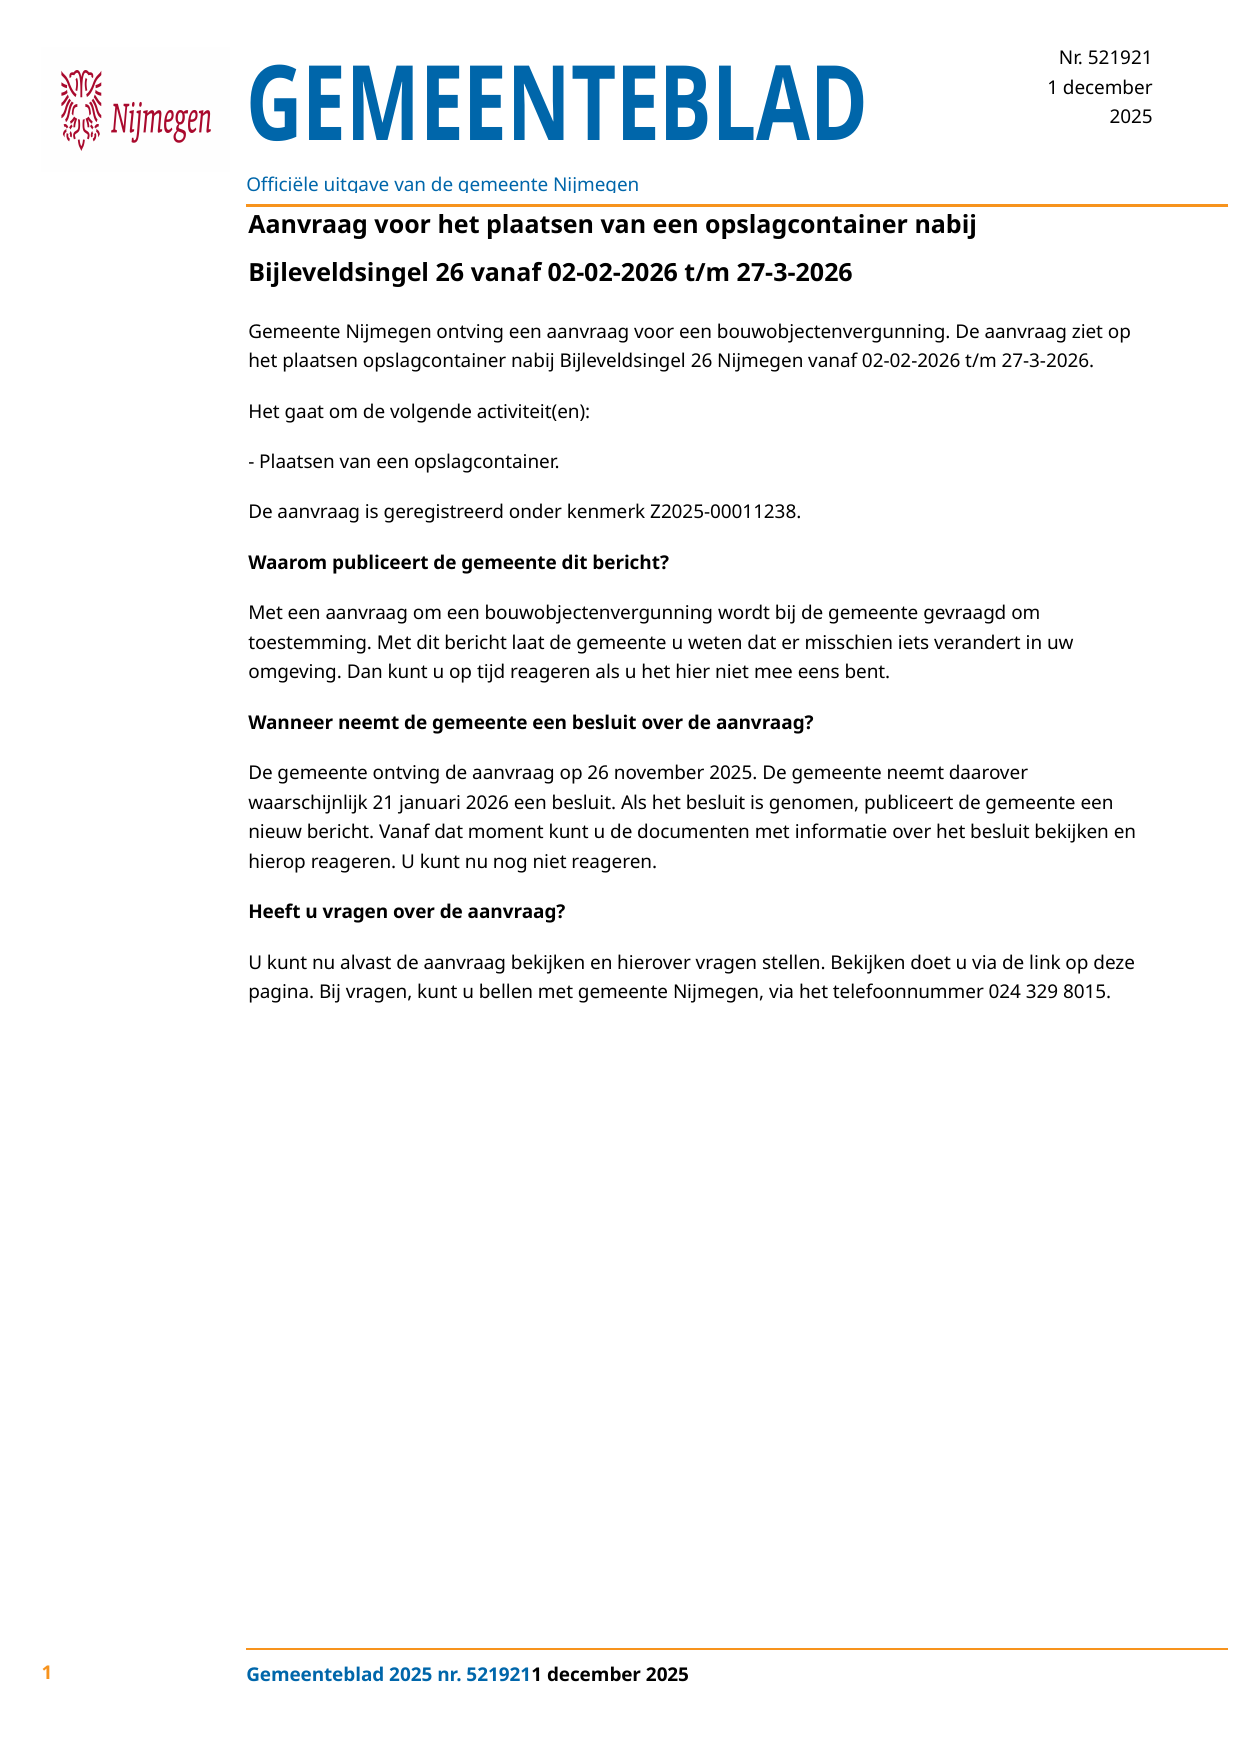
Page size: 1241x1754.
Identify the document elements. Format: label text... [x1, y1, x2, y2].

text De aanvraag is geregistreerd onder kenmerk Z2025-00011238. [248, 499, 1152, 524]
text - Plaatsen van een opslagcontainer. [248, 448, 1152, 474]
text Gemeente Nijmegen ontving een aanvraag voor een bouwobjectenvergunning. De aanvraag ziet op het plaatsen opslagcontainer nabij Bijleveldsingel 26 Nijmegen vanaf 02-02-2026 t/m 27-3-2026. [248, 318, 1152, 373]
text U kunt nu alvast de aanvraag bekijken en hierover vragen stellen. Bekijken doet u via de link op deze pagina. Bij vragen, kunt u bellen met gemeente Nijmegen, via het telefoonnummer 024 329 8015. [248, 949, 1152, 1004]
text Het gaat om de volgende activiteit(en): [248, 398, 1152, 424]
text Heeft u vragen over de aanvraag? [248, 899, 1152, 924]
text De gemeente ontving de aanvraag op 26 november 2025. De gemeente neemt daarover waarschijnlijk 21 januari 2026 een besluit. Als het besluit is genomen, publiceert de gemeente een nieuw bericht. Vanaf dat moment kunt u de documenten met informatie over het besluit bekijken en hierop reageren. U kunt nu nog niet reageren. [248, 759, 1152, 874]
text Aanvraag voor het plaatsen van een opslagcontainer nabij Bijleveldsingel 26 vanaf 02-02-2026 t/m 27-3-2026 [248, 207, 1152, 288]
text Waarom publiceert de gemeente dit bericht? [248, 549, 1152, 575]
picture [41, 47, 231, 172]
text Wanneer neemt de gemeente een besluit over de aanvraag? [248, 709, 1152, 735]
text Met een aanvraag om een bouwobjectenvergunning wordt bij de gemeente gevraagd om toestemming. Met dit bericht laat de gemeente u weten dat er misschien iets verandert in uw omgeving. Dan kunt u op tijd reageren als u het hier niet mee eens bent. [248, 599, 1152, 684]
